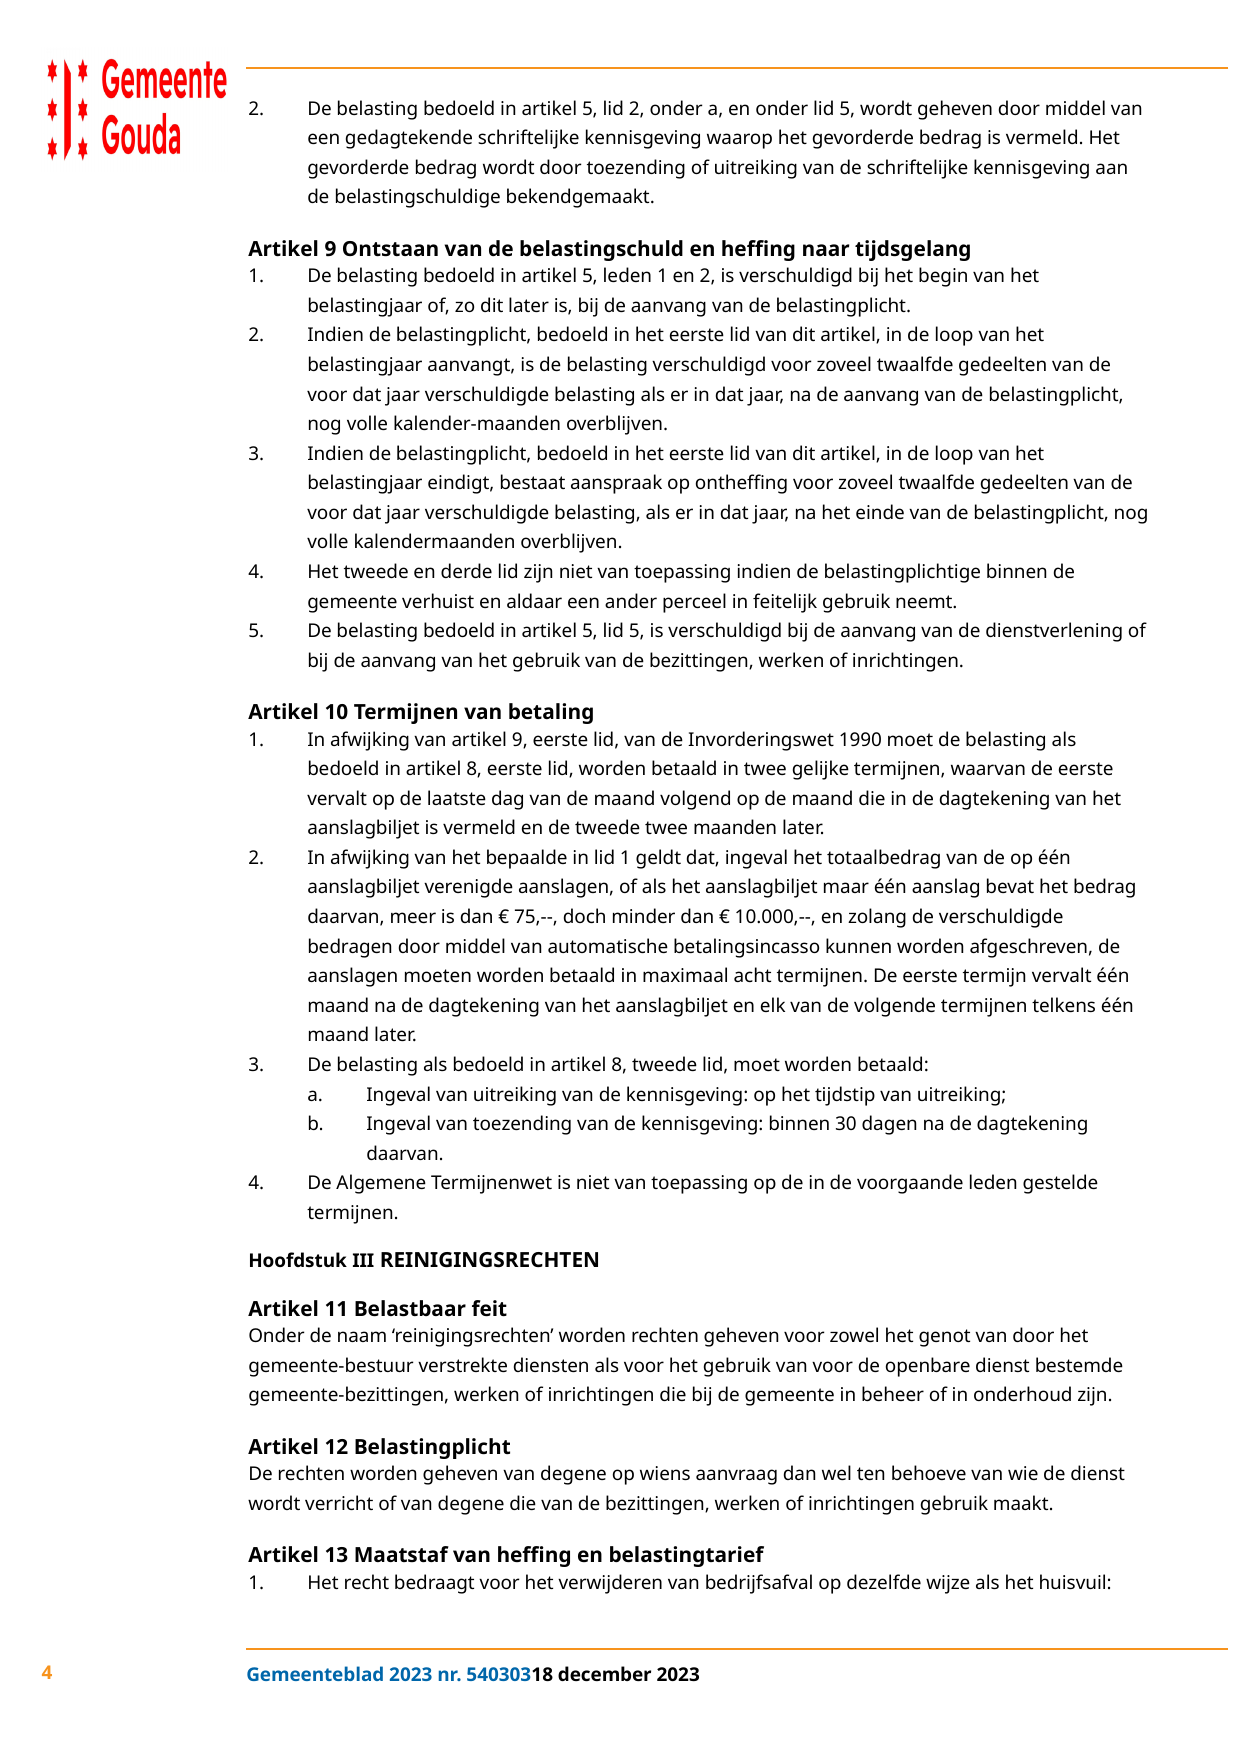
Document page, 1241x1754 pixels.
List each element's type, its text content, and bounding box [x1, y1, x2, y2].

text Artikel 10 Termijnen van betaling [248, 697, 1152, 726]
list De belasting bedoeld in artikel 5, lid 5, is verschuldigd bij de aanvang van de dienstverlening of bij de aanvang van het gebruik van de bezittingen, werken of inrichtingen. [248, 617, 1152, 673]
text Artikel 13 Maatstaf van heffing en belastingtarief [248, 1541, 1152, 1569]
list De belasting bedoeld in artikel 5, leden 1 en 2, is verschuldigd bij het begin van het belastingjaar of, zo dit later is, bij de aanvang van de belastingplicht. [248, 262, 1152, 318]
text De rechten worden geheven van degene op wiens aanvraag dan wel ten behoeve van wie de dienst wordt verricht of van degene die van de bezittingen, werken of inrichtingen gebruik maakt. [248, 1461, 1152, 1516]
text Artikel 11 Belastbaar feit [248, 1294, 1152, 1322]
text Artikel 9 Ontstaan van de belastingschuld en heffing naar tijdsgelang [248, 234, 1152, 262]
list De Algemene Termijnenwet is niet van toepassing op de in de voorgaande leden gestelde termijnen. [248, 1169, 1152, 1225]
text Artikel 12 Belastingplicht [248, 1432, 1152, 1461]
list De belasting bedoeld in artikel 5, lid 2, onder a, en onder lid 5, wordt geheven door middel van een gedagtekende schriftelijke kennisgeving waarop het gevorderde bedrag is vermeld. Het gevorderde bedrag wordt door toezending of uitreiking van de schriftelijke kennisgeving aan de belastingschuldige bekendgemaakt. [248, 95, 1152, 209]
list Indien de belastingplicht, bedoeld in het eerste lid van dit artikel, in de loop van het belastingjaar eindigt, bestaat aanspraak op ontheffing voor zoveel twaalfde gedeelten van de voor dat jaar verschuldigde belasting, als er in dat jaar, na het einde van de belastingplicht, nog volle kalendermaanden overblijven. [248, 440, 1152, 554]
list Ingeval van uitreiking van de kennisgeving: op het tijdstip van uitreiking; [307, 1081, 1152, 1107]
list Het tweede en derde lid zijn niet van toepassing indien de belastingplichtige binnen de gemeente verhuist en aldaar een ander perceel in feitelijk gebruik neemt. [248, 558, 1152, 613]
picture [41, 47, 231, 172]
text Hoofdstuk III REINIGINGSRECHTEN [248, 1245, 1152, 1273]
list In afwijking van het bepaalde in lid 1 geldt dat, ingeval het totaalbedrag van de op één aanslagbiljet verenigde aanslagen, of als het aanslagbiljet maar één aanslag bevat het bedrag daarvan, meer is dan € 75,--, doch minder dan € 10.000,--, en zolang de verschuldigde bedragen door middel van automatische betalingsincasso kunnen worden afgeschreven, de aanslagen moeten worden betaald in maximaal acht termijnen. De eerste termijn vervalt één maand na de dagtekening van het aanslagbiljet en elk van de volgende termijnen telkens één maand later. [248, 844, 1152, 1047]
list In afwijking van artikel 9, eerste lid, van de Invorderingswet 1990 moet de belasting als bedoeld in artikel 8, eerste lid, worden betaald in twee gelijke termijnen, waarvan de eerste vervalt op de laatste dag van de maand volgend op de maand die in de dagtekening van het aanslagbiljet is vermeld en de tweede twee maanden later. [248, 726, 1152, 840]
text Onder de naam ‘reinigingsrechten’ worden rechten geheven voor zowel het genot van door het gemeente-bestuur verstrekte diensten als voor het gebruik van voor de openbare dienst bestemde gemeente-bezittingen, werken of inrichtingen die bij de gemeente in beheer of in onderhoud zijn. [248, 1322, 1152, 1407]
list Het recht bedraagt voor het verwijderen van bedrijfsafval op dezelfde wijze als het huisvuil: [248, 1569, 1152, 1595]
list De belasting als bedoeld in artikel 8, tweede lid, moet worden betaald: [248, 1051, 1152, 1077]
list Ingeval van toezending van de kennisgeving: binnen 30 dagen na de dagtekening daarvan. [307, 1110, 1152, 1166]
list Indien de belastingplicht, bedoeld in het eerste lid van dit artikel, in de loop van het belastingjaar aanvangt, is de belasting verschuldigd voor zoveel twaalfde gedeelten van de voor dat jaar verschuldigde belasting als er in dat jaar, na de aanvang van de belastingplicht, nog volle kalender-maanden overblijven. [248, 322, 1152, 436]
